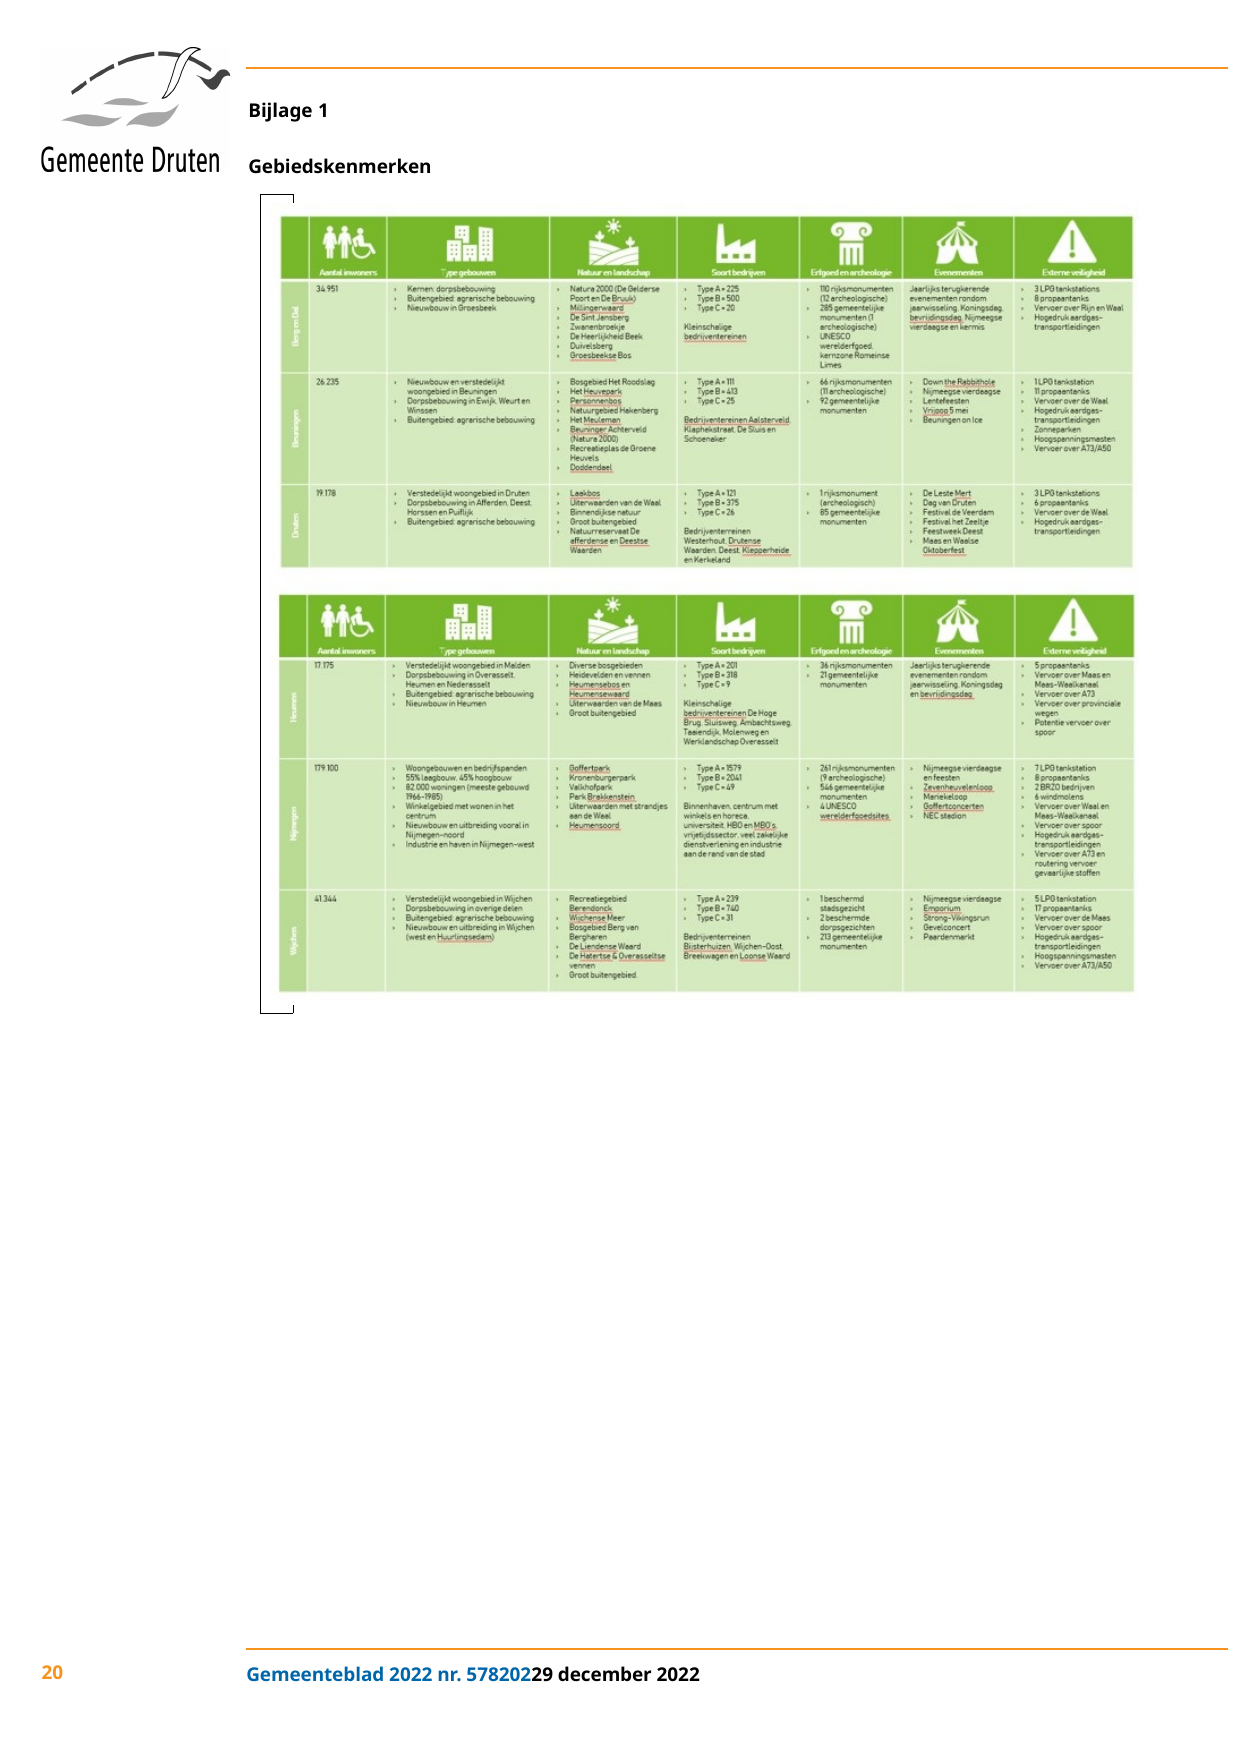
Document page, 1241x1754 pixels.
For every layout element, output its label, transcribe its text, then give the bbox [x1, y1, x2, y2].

picture [41, 47, 231, 172]
text Bijlage 1 [248, 95, 1152, 123]
picture [268, 203, 1155, 1005]
text Gebiedskenmerken [248, 153, 1152, 179]
